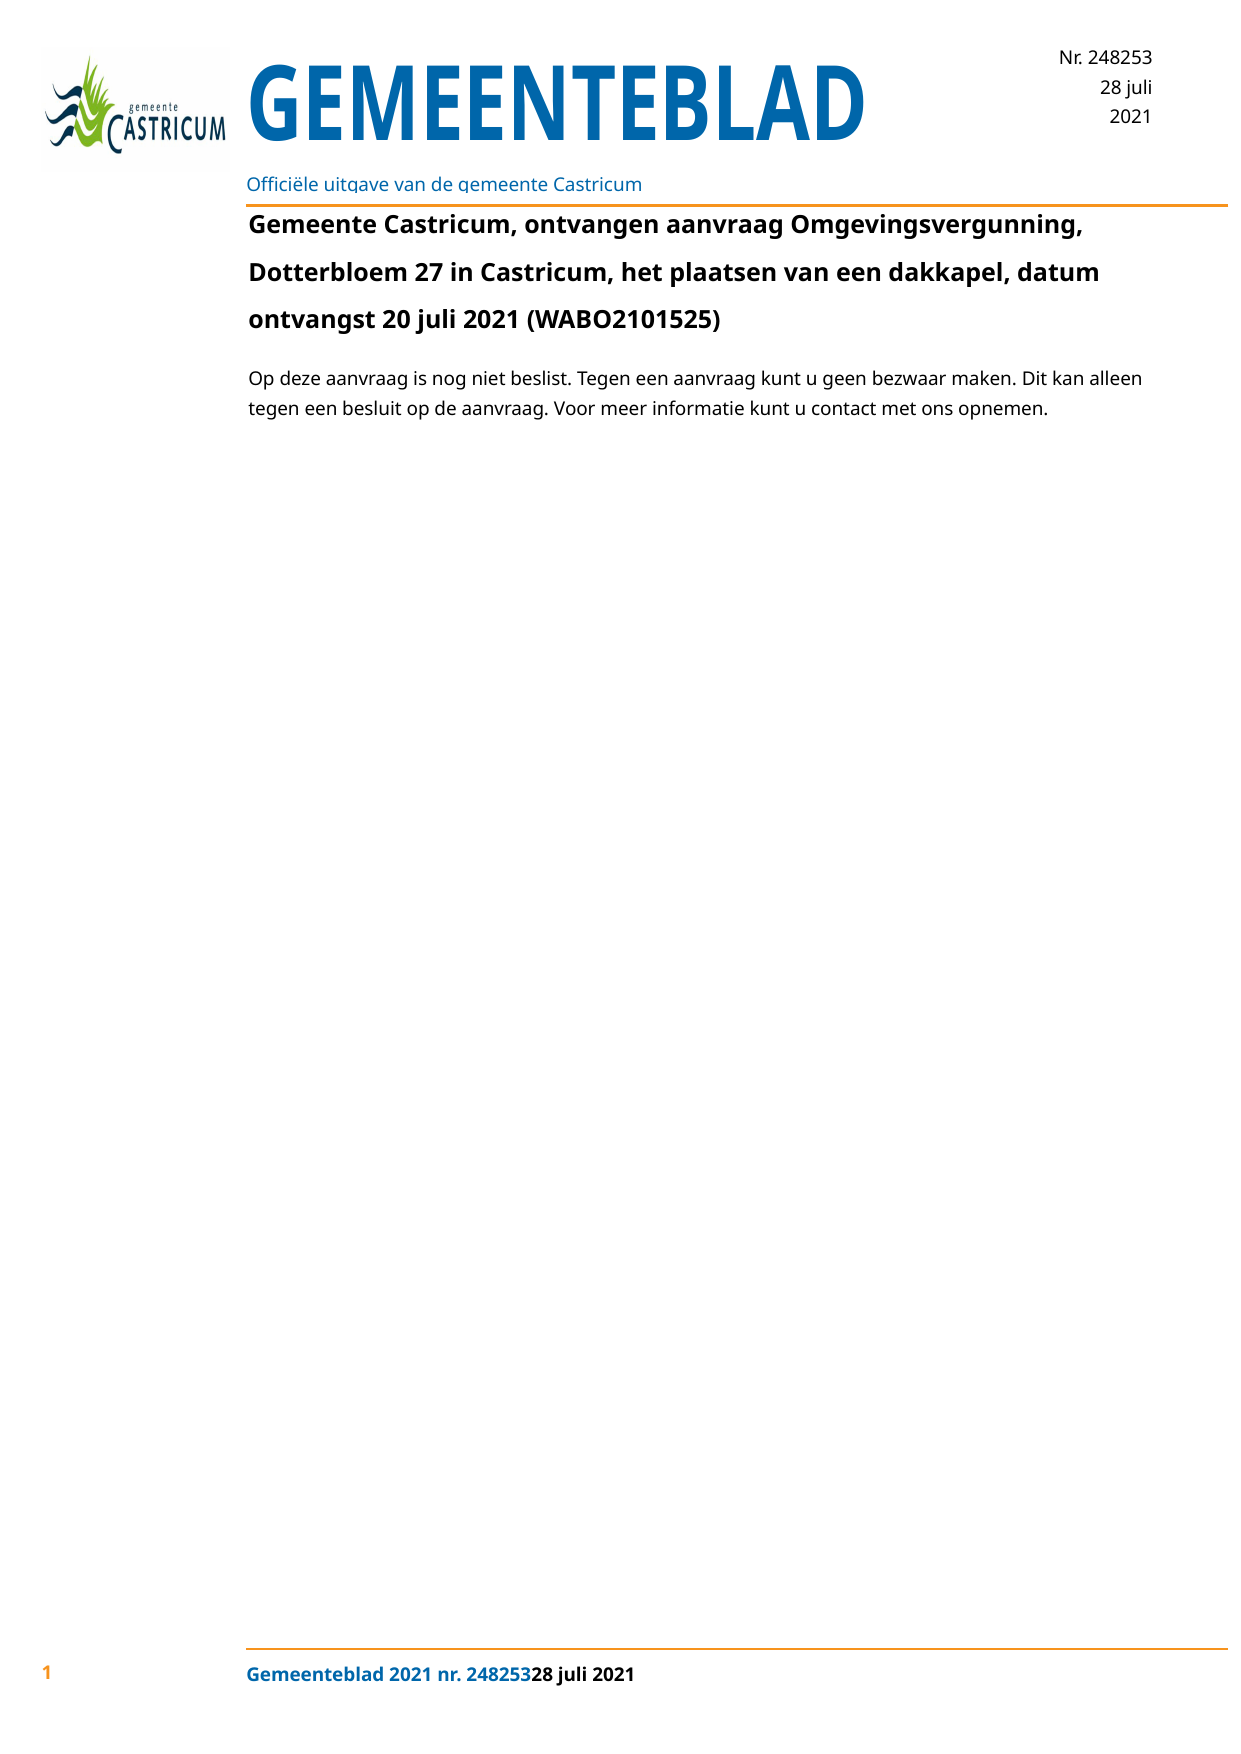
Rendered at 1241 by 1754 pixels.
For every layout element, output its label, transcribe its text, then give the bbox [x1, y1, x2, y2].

text Gemeente Castricum, ontvangen aanvraag Omgevingsvergunning, Dotterbloem 27 in Castricum, het plaatsen van een dakkapel, datum ontvangst 20 juli 2021 (WABO2101525) [248, 207, 1152, 336]
text Op deze aanvraag is nog niet beslist. Tegen een aanvraag kunt u geen bezwaar maken. Dit kan alleen tegen een besluit op de aanvraag. Voor meer informatie kunt u contact met ons opnemen. [248, 366, 1152, 421]
picture [41, 47, 231, 172]
